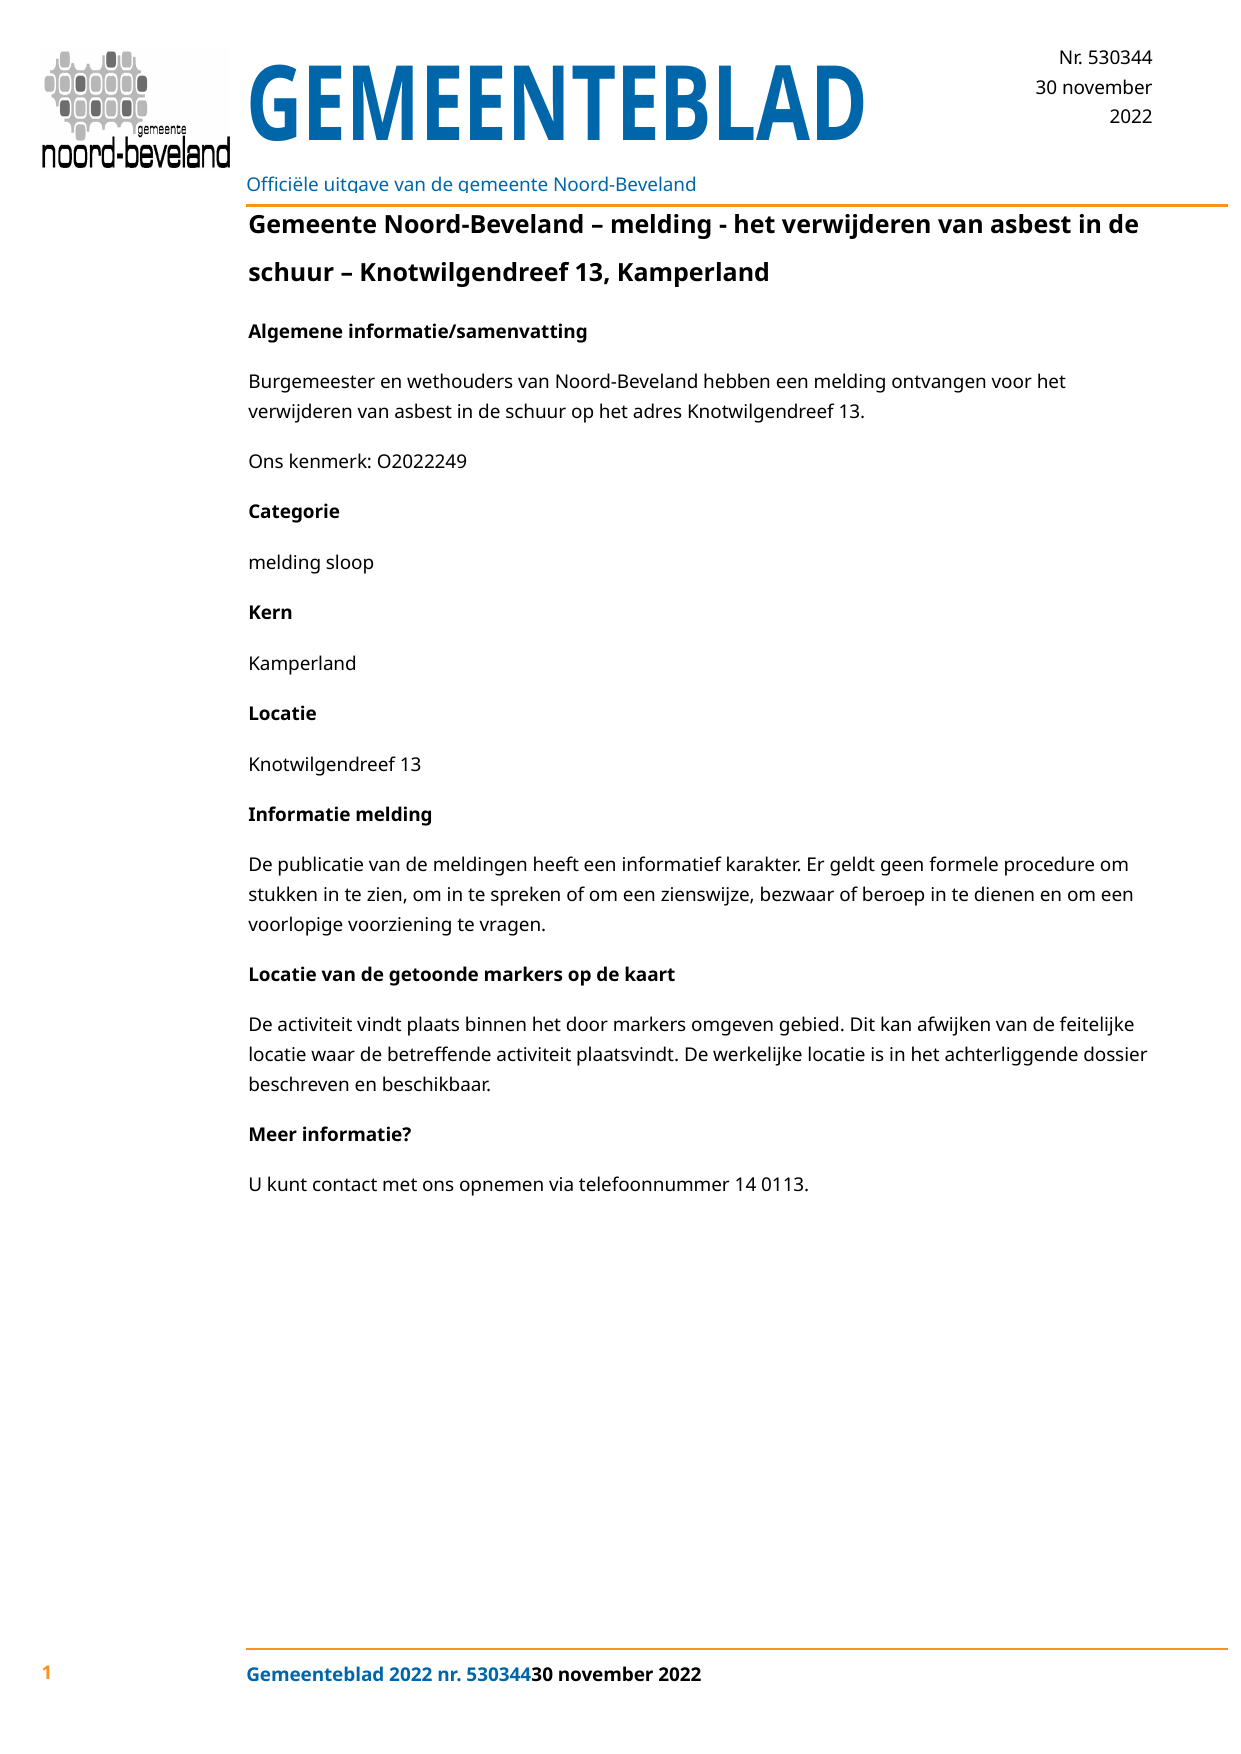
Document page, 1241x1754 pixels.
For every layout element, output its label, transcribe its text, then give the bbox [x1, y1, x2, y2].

text Categorie [248, 499, 1152, 524]
picture [41, 47, 231, 172]
text U kunt contact met ons opnemen via telefoonnummer 14 0113. [248, 1172, 1152, 1197]
text Kern [248, 599, 1152, 625]
text Kamperland [248, 650, 1152, 676]
text Ons kenmerk: O2022249 [248, 448, 1152, 474]
text De activiteit vindt plaats binnen het door markers omgeven gebied. Dit kan afwijken van de feitelijke locatie waar de betreffende activiteit plaatsvindt. De werkelijke locatie is in het achterliggende dossier beschreven en beschikbaar. [248, 1012, 1152, 1097]
text Informatie melding [248, 801, 1152, 827]
text Algemene informatie/samenvatting [248, 318, 1152, 344]
text Gemeente Noord-Beveland – melding - het verwijderen van asbest in de schuur – Knotwilgendreef 13, Kamperland [248, 207, 1152, 288]
text melding sloop [248, 549, 1152, 575]
text Knotwilgendreef 13 [248, 751, 1152, 777]
text Locatie [248, 700, 1152, 726]
text Locatie van de getoonde markers op de kaart [248, 961, 1152, 987]
text Meer informatie? [248, 1121, 1152, 1147]
text Burgemeester en wethouders van Noord-Beveland hebben een melding ontvangen voor het verwijderen van asbest in de schuur op het adres Knotwilgendreef 13. [248, 368, 1152, 424]
text De publicatie van de meldingen heeft een informatief karakter. Er geldt geen formele procedure om stukken in te zien, om in te spreken of om een zienswijze, bezwaar of beroep in te dienen en om een voorlopige voorziening te vragen. [248, 852, 1152, 937]
